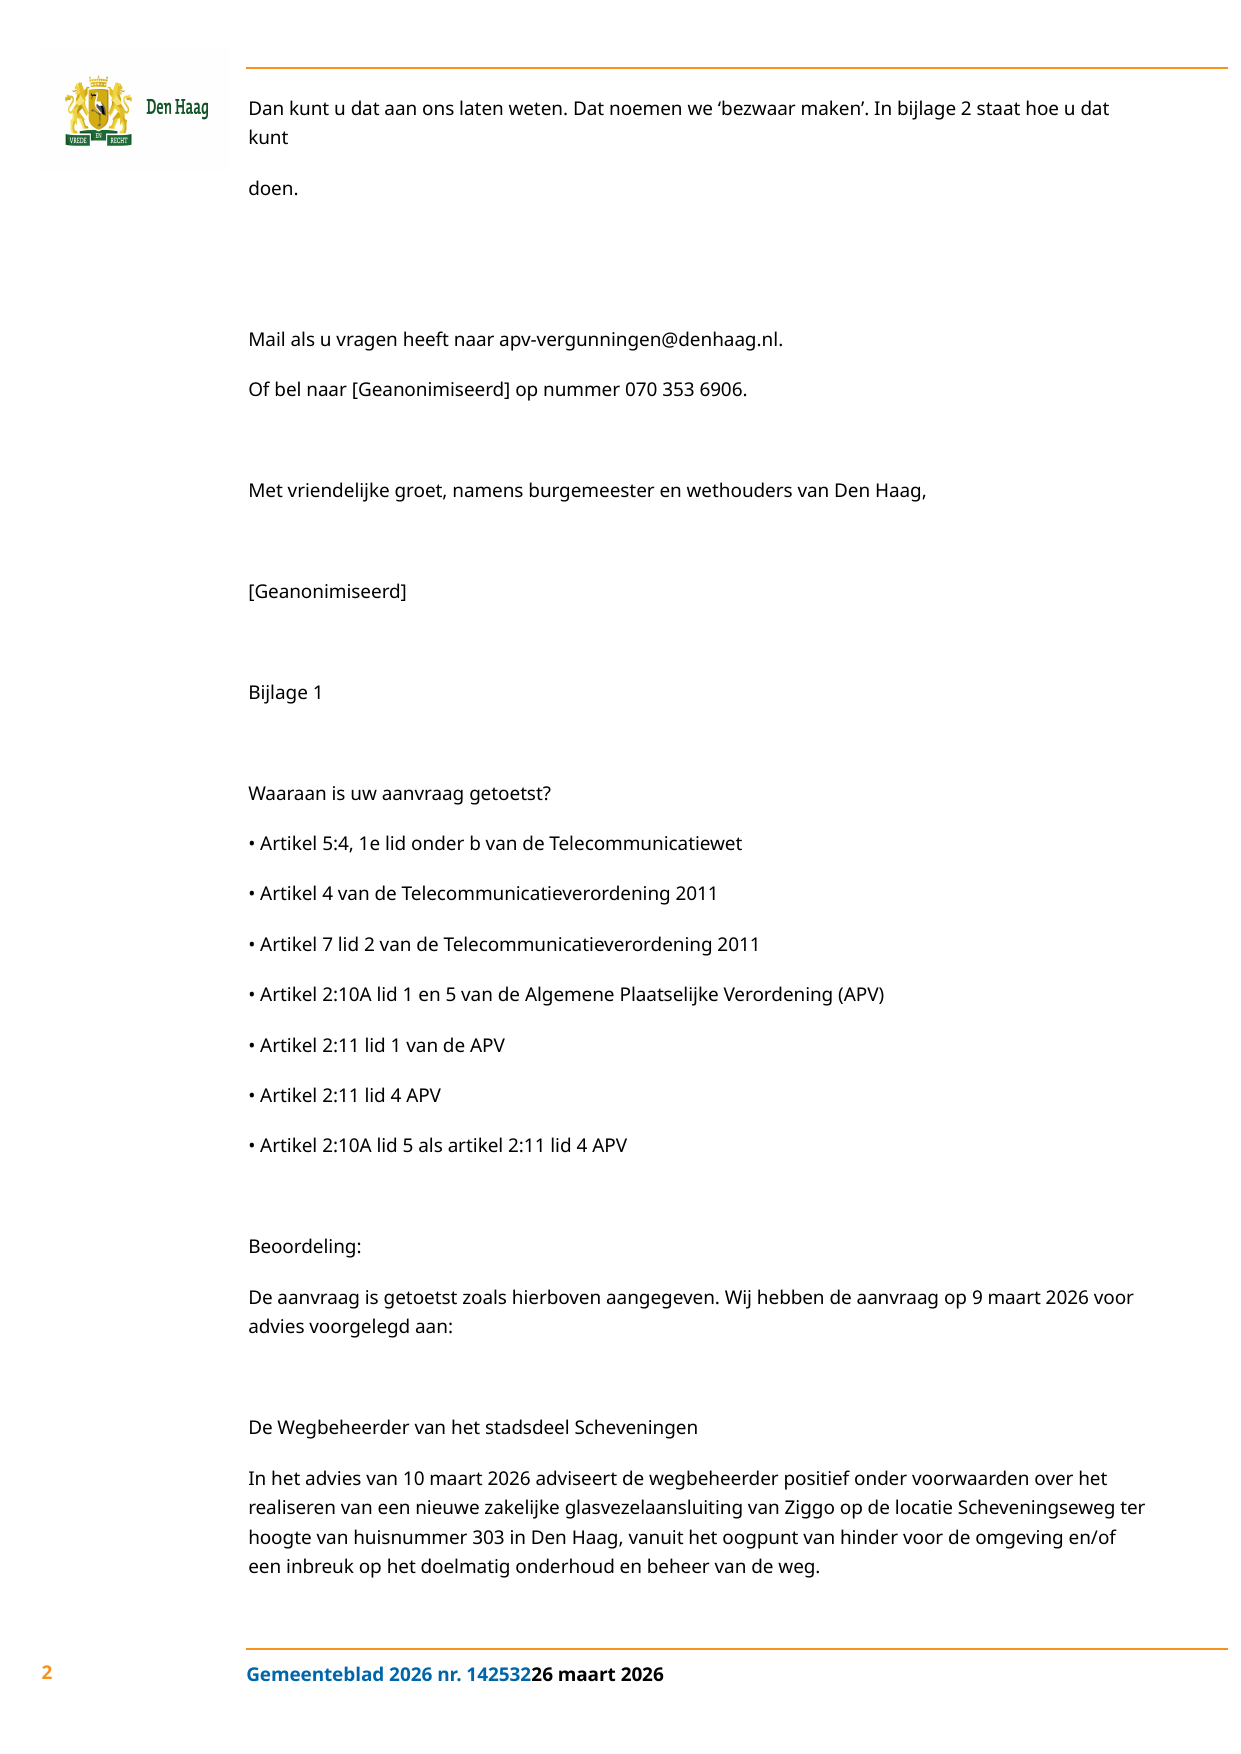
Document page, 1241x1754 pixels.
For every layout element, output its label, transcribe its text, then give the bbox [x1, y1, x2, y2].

text De aanvraag is getoetst zoals hierboven aangegeven. Wij hebben de aanvraag op 9 maart 2026 voor advies voorgelegd aan: [248, 1284, 1152, 1339]
text • Artikel 5:4, 1e lid onder b van de Telecommunicatiewet [248, 830, 1152, 856]
text • Artikel 2:11 lid 1 van de APV [248, 1032, 1152, 1058]
text Beoordeling: [248, 1233, 1152, 1259]
picture [41, 47, 231, 172]
text Met vriendelijke groet, namens burgemeester en wethouders van Den Haag, [248, 477, 1152, 503]
text De Wegbeheerder van het stadsdeel Scheveningen [248, 1414, 1152, 1440]
text doen. [248, 175, 1152, 201]
text • Artikel 4 van de Telecommunicatieverordening 2011 [248, 881, 1152, 906]
text • Artikel 2:10A lid 5 als artikel 2:11 lid 4 APV [248, 1133, 1152, 1158]
text Waaraan is uw aanvraag getoetst? [248, 780, 1152, 806]
text • Artikel 2:11 lid 4 APV [248, 1082, 1152, 1108]
text Bijlage 1 [248, 679, 1152, 705]
text Dan kunt u dat aan ons laten weten. Dat noemen we ‘bezwaar maken’. In bijlage 2 staat hoe u dat kunt [248, 95, 1152, 150]
text Of bel naar [Geanonimiseerd] op nummer 070 353 6906. [248, 376, 1152, 402]
text In het advies van 10 maart 2026 adviseert de wegbeheerder positief onder voorwaarden over het realiseren van een nieuwe zakelijke glasvezelaansluiting van Ziggo op de locatie Scheveningseweg ter hoogte van huisnummer 303 in Den Haag, vanuit het oogpunt van hinder voor de omgeving en/of een inbreuk op het doelmatig onderhoud en beheer van de weg. [248, 1465, 1152, 1579]
text • Artikel 7 lid 2 van de Telecommunicatieverordening 2011 [248, 931, 1152, 957]
text • Artikel 2:10A lid 1 en 5 van de Algemene Plaatselijke Verordening (APV) [248, 981, 1152, 1007]
text Mail als u vragen heeft naar apv-vergunningen@denhaag.nl. [248, 326, 1152, 352]
text [Geanonimiseerd] [248, 578, 1152, 604]
